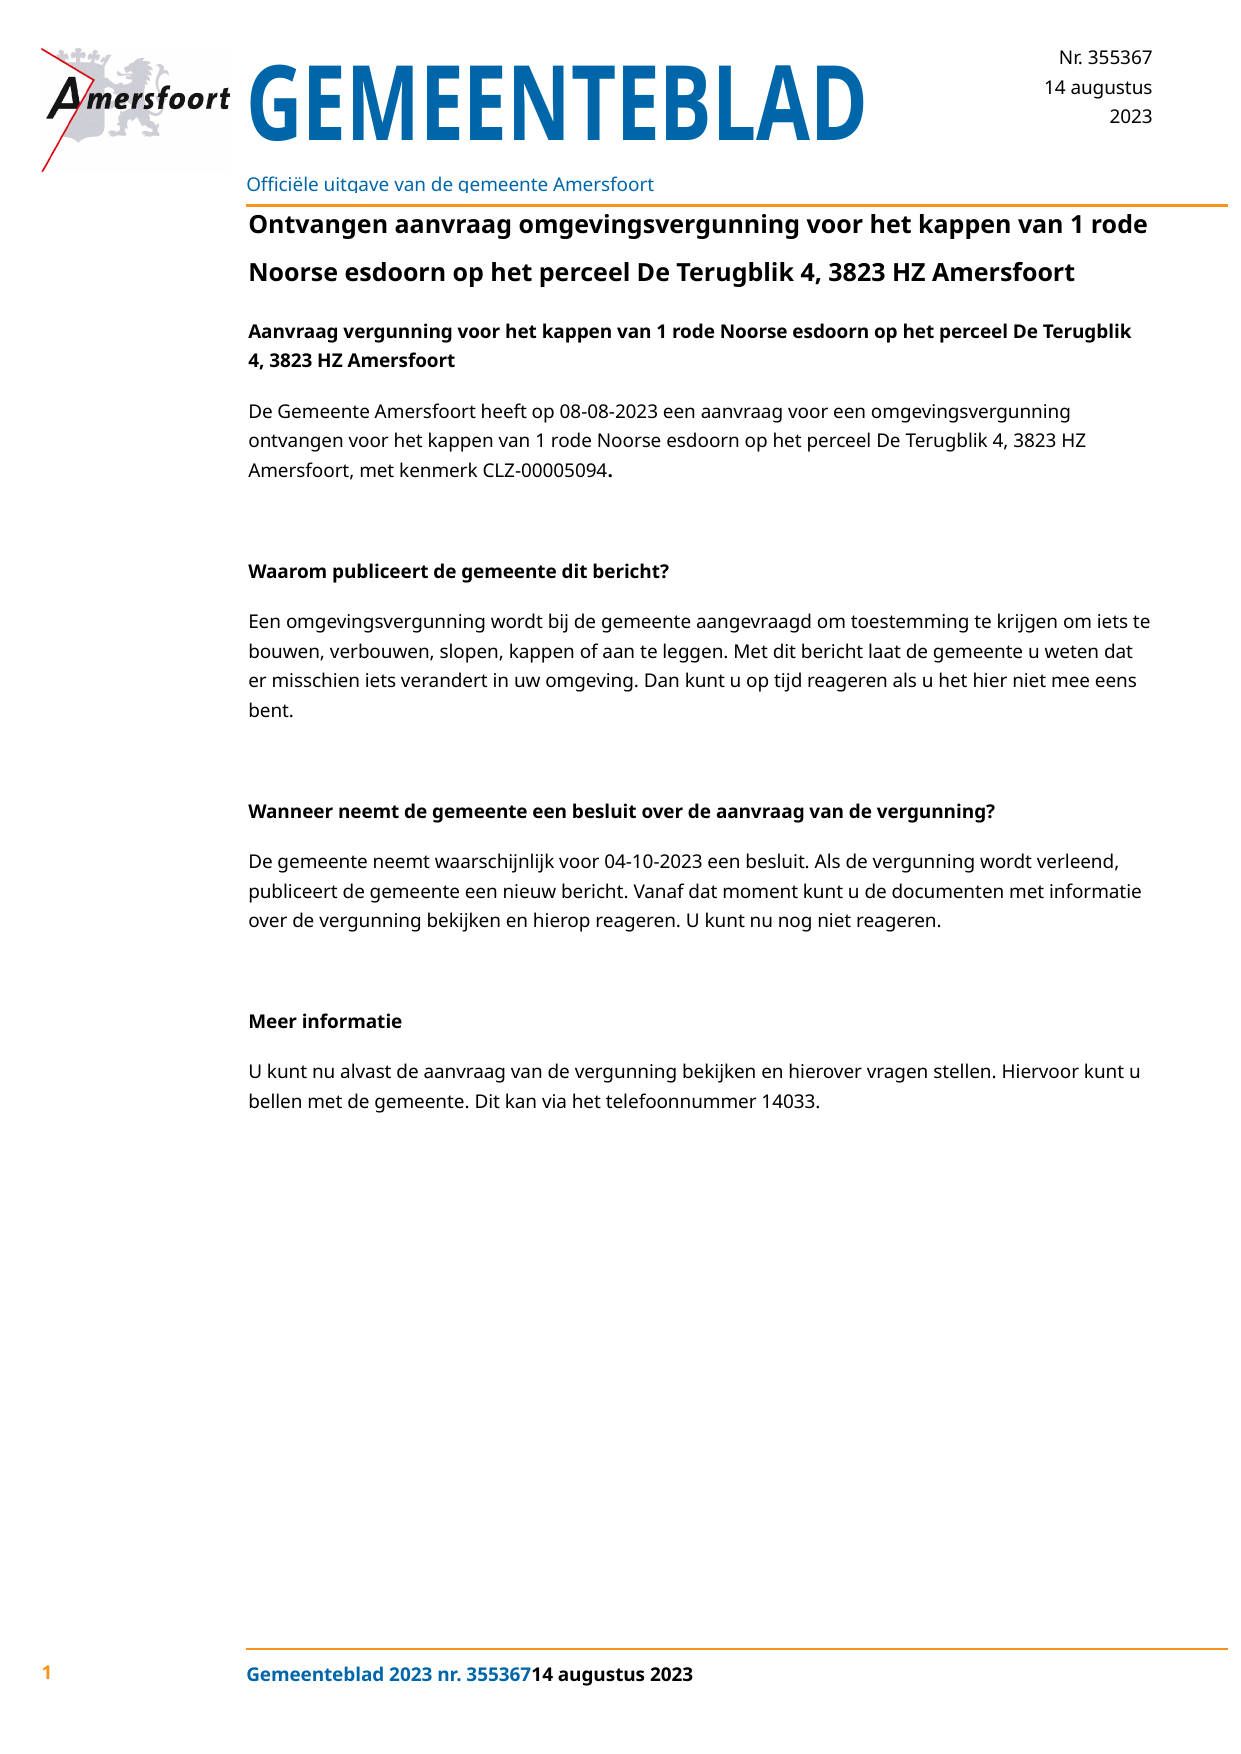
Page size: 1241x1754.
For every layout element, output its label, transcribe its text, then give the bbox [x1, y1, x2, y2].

text Een omgevingsvergunning wordt bij de gemeente aangevraagd om toestemming te krijgen om iets te bouwen, verbouwen, slopen, kappen of aan te leggen. Met dit bericht laat de gemeente u weten dat er misschien iets verandert in uw omgeving. Dan kunt u op tijd reageren als u het hier niet mee eens bent. [248, 608, 1152, 723]
text U kunt nu alvast de aanvraag van de vergunning bekijken en hierover vragen stellen. Hiervoor kunt u bellen met de gemeente. Dit kan via het telefoonnummer 14033. [248, 1059, 1152, 1114]
text Meer informatie [248, 1008, 1152, 1034]
text De Gemeente Amersfoort heeft op 08-08-2023 een aanvraag voor een omgevingsvergunning ontvangen voor het kappen van 1 rode Noorse esdoorn op het perceel De Terugblik 4, 3823 HZ Amersfoort, met kenmerk CLZ-00005094. [248, 398, 1152, 483]
text Wanneer neemt de gemeente een besluit over de aanvraag van de vergunning? [248, 798, 1152, 824]
text Aanvraag vergunning voor het kappen van 1 rode Noorse esdoorn op het perceel De Terugblik 4, 3823 HZ Amersfoort [248, 318, 1152, 373]
picture [41, 47, 231, 172]
text Ontvangen aanvraag omgevingsvergunning voor het kappen van 1 rode Noorse esdoorn op het perceel De Terugblik 4, 3823 HZ Amersfoort [248, 207, 1152, 288]
text De gemeente neemt waarschijnlijk voor 04-10-2023 een besluit. Als de vergunning wordt verleend, publiceert de gemeente een nieuw bericht. Vanaf dat moment kunt u de documenten met informatie over de vergunning bekijken en hierop reageren. U kunt nu nog niet reageren. [248, 848, 1152, 933]
text Waarom publiceert de gemeente dit bericht? [248, 558, 1152, 584]
